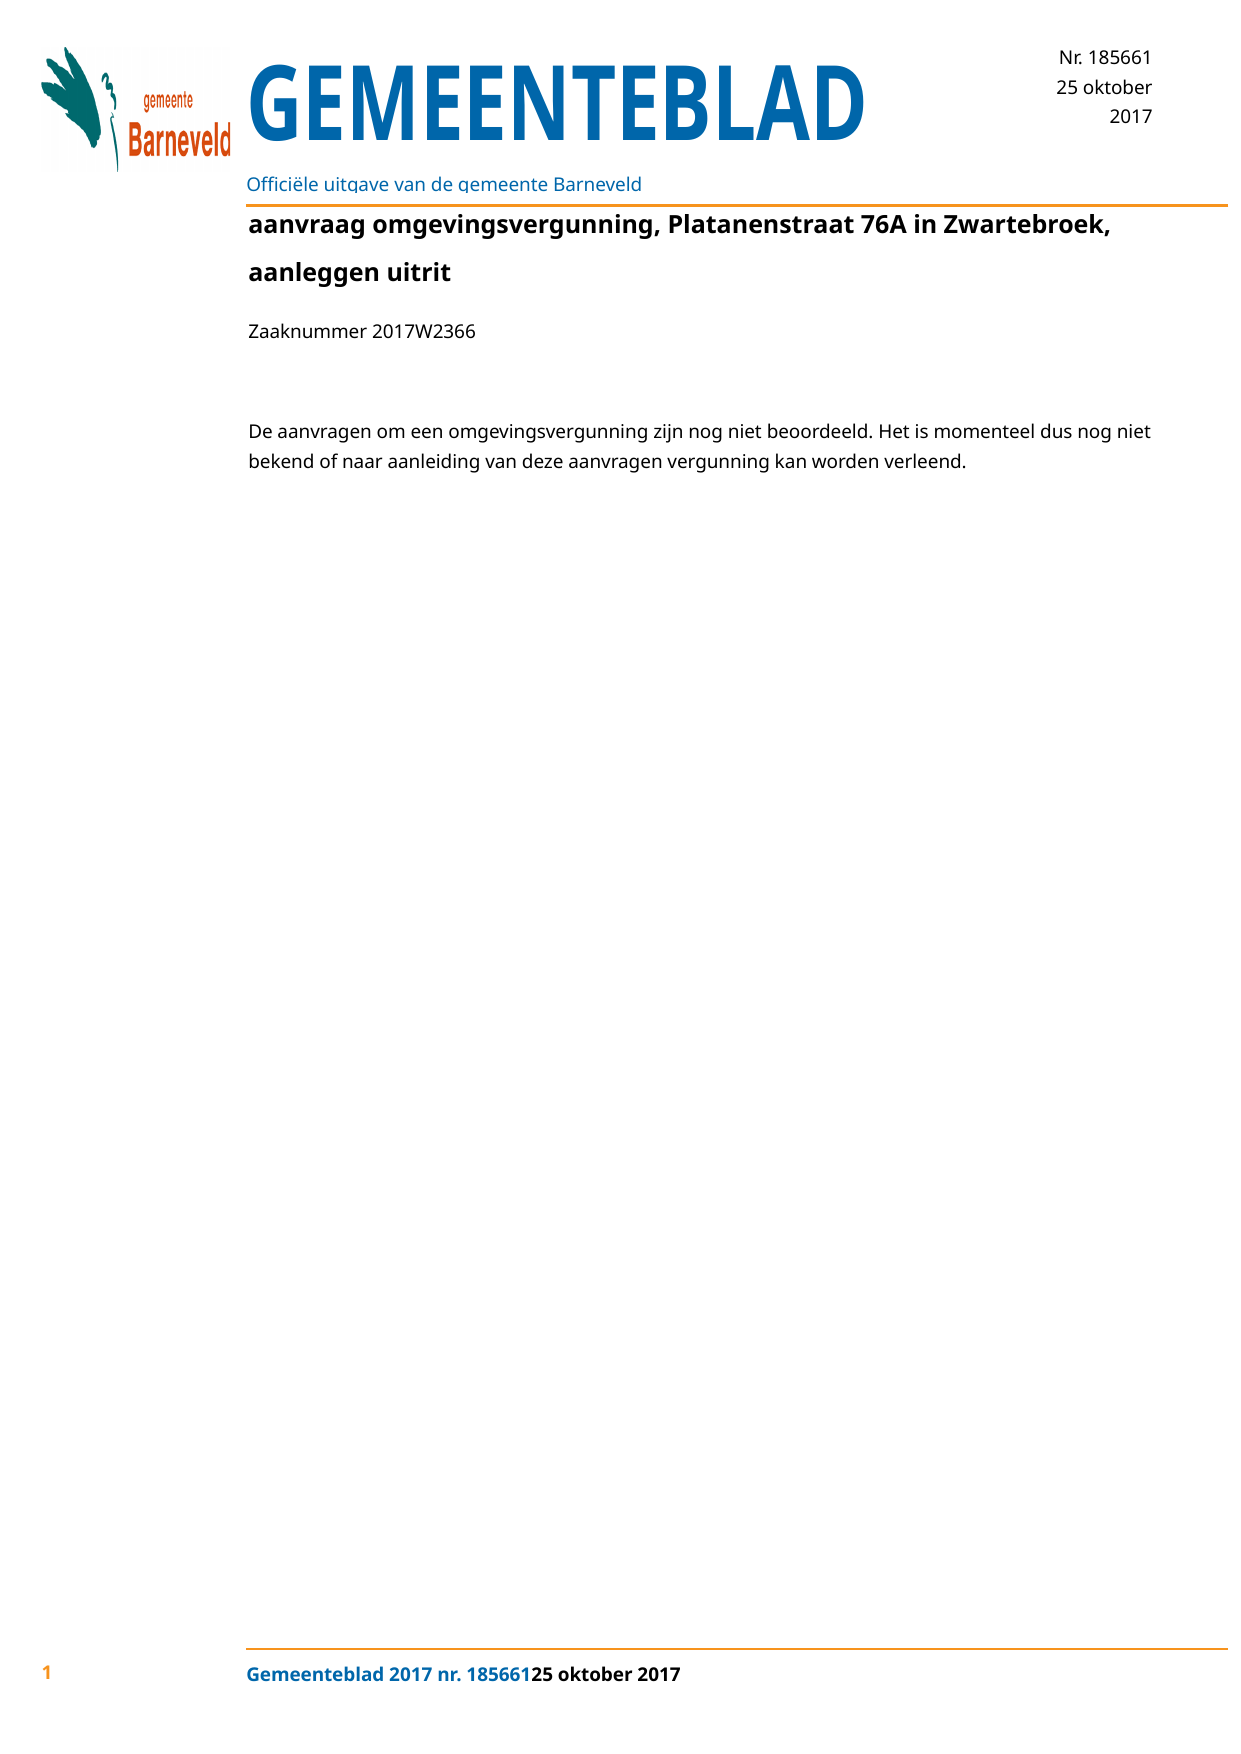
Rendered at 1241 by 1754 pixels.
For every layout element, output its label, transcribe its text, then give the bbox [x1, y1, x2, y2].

text Zaaknummer 2017W2366 [248, 318, 1152, 344]
text De aanvragen om een omgevingsvergunning zijn nog niet beoordeeld. Het is momenteel dus nog niet bekend of naar aanleiding van deze aanvragen vergunning kan worden verleend. [248, 419, 1152, 474]
picture [41, 47, 231, 172]
text aanvraag omgevingsvergunning, Platanenstraat 76A in Zwartebroek, aanleggen uitrit [248, 207, 1152, 288]
